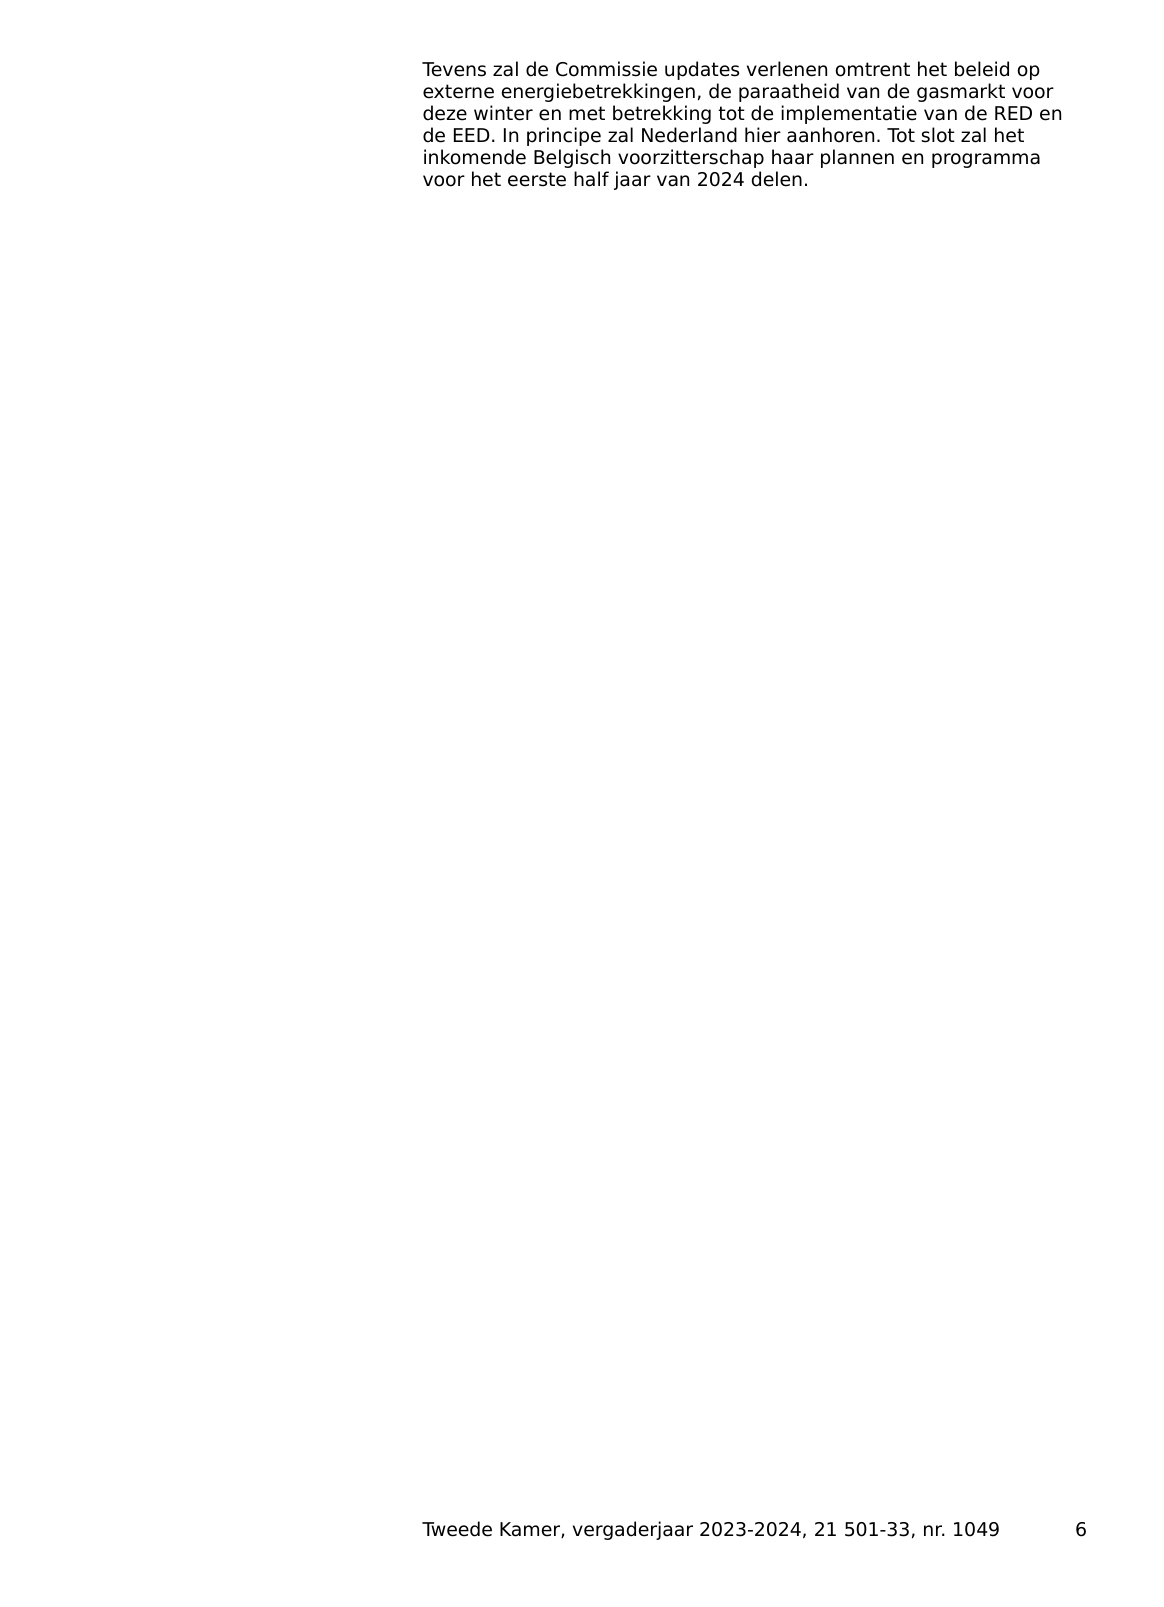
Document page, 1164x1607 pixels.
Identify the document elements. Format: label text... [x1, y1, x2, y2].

text Tevens zal de Commissie updates verlenen omtrent het beleid op externe energiebetrekkingen, de paraatheid van de gasmarkt voor deze winter en met betrekking tot de implementatie van de RED en de EED. In principe zal Nederland hier aanhoren. Tot slot zal het inkomende Belgisch voorzitterschap haar plannen en programma voor het eerste half jaar van 2024 delen. [422, 59, 1087, 191]
